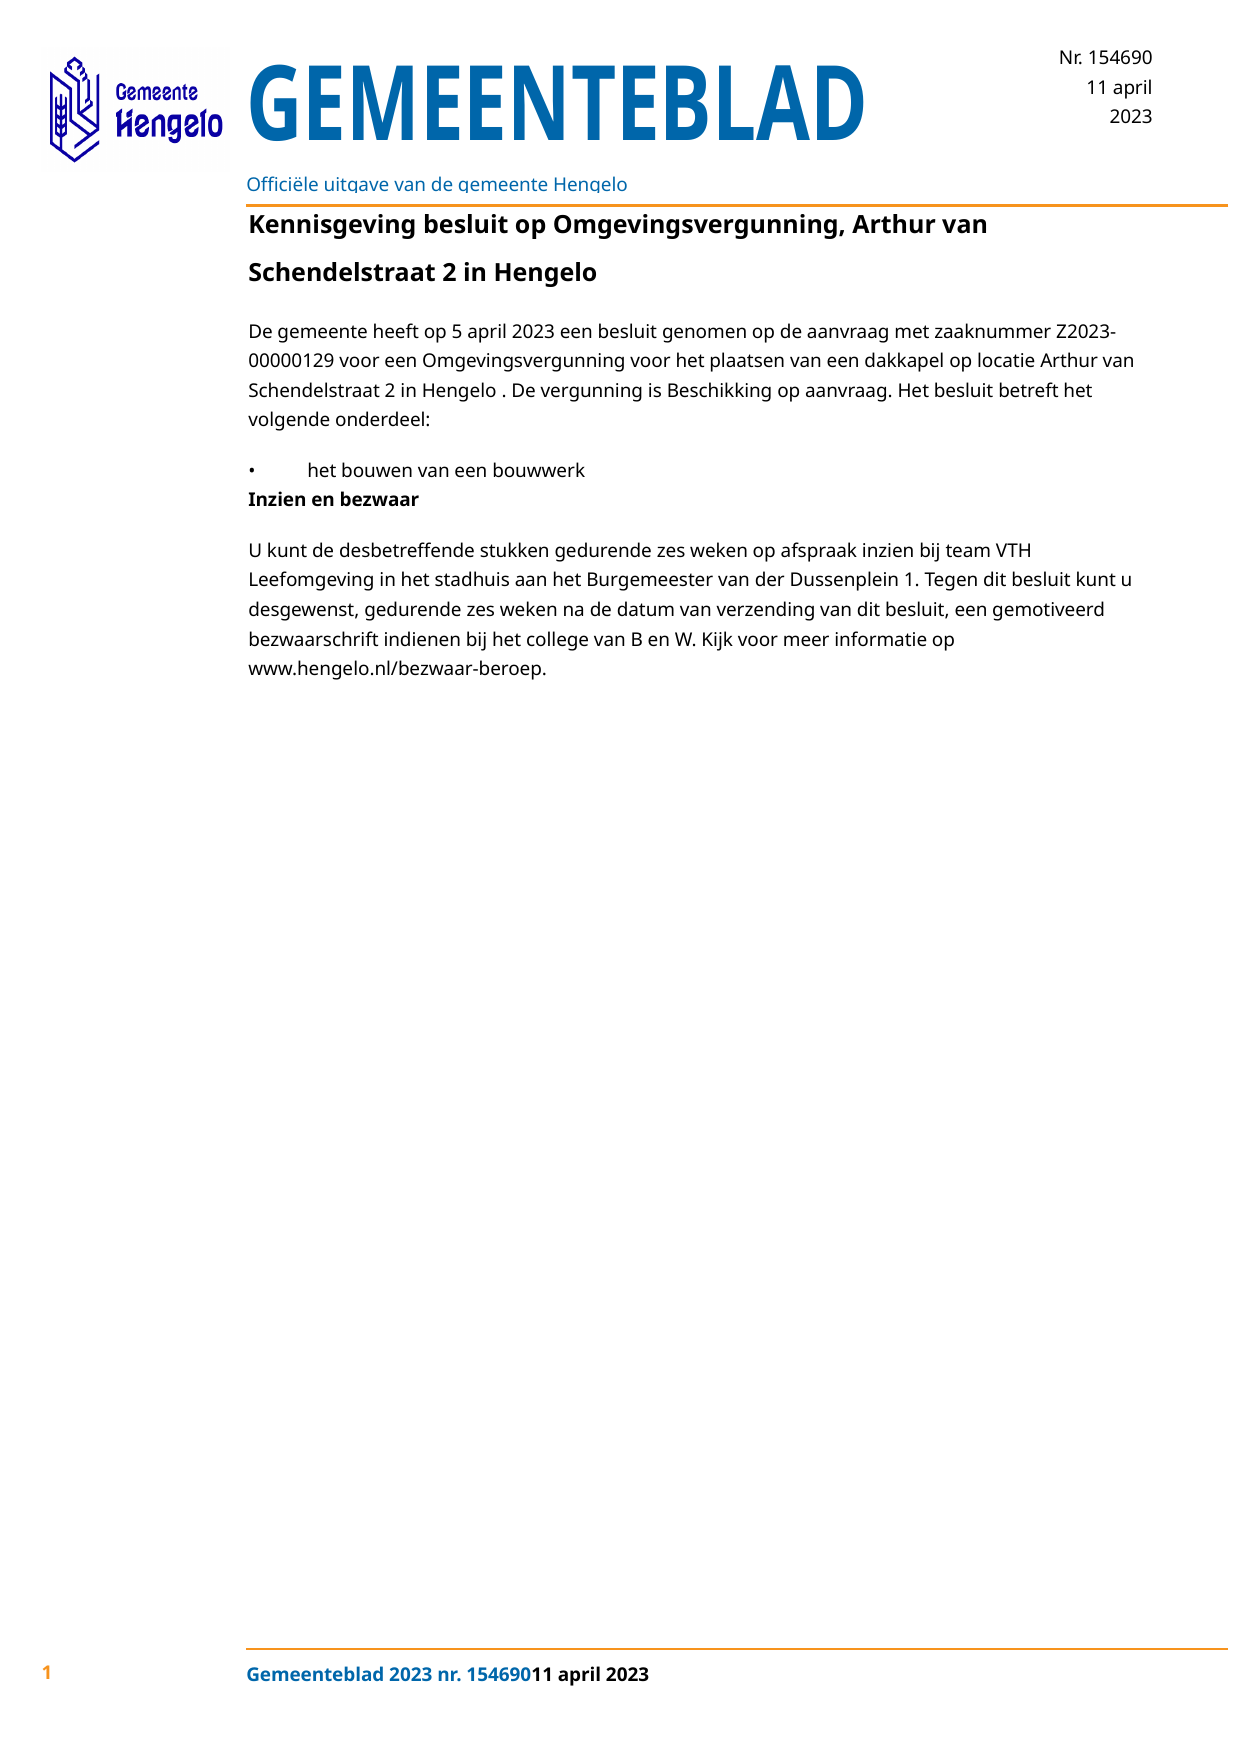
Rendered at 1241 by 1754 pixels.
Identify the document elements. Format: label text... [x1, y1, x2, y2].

text Inzien en bezwaar [248, 487, 1152, 512]
picture [41, 47, 231, 172]
text De gemeente heeft op 5 april 2023 een besluit genomen op de aanvraag met zaaknummer Z2023-00000129 voor een Omgevingsvergunning voor het plaatsen van een dakkapel op locatie Arthur van Schendelstraat 2 in Hengelo . De vergunning is Beschikking op aanvraag. Het besluit betreft het volgende onderdeel: [248, 318, 1152, 432]
list het bouwen van een bouwwerk [248, 457, 1152, 483]
text Kennisgeving besluit op Omgevingsvergunning, Arthur van Schendelstraat 2 in Hengelo [248, 207, 1152, 288]
text U kunt de desbetreffende stukken gedurende zes weken op afspraak inzien bij team VTH Leefomgeving in het stadhuis aan het Burgemeester van der Dussenplein 1. Tegen dit besluit kunt u desgewenst, gedurende zes weken na de datum van verzending van dit besluit, een gemotiveerd bezwaarschrift indienen bij het college van B en W. Kijk voor meer informatie op www.hengelo.nl/bezwaar-beroep. [248, 537, 1152, 681]
